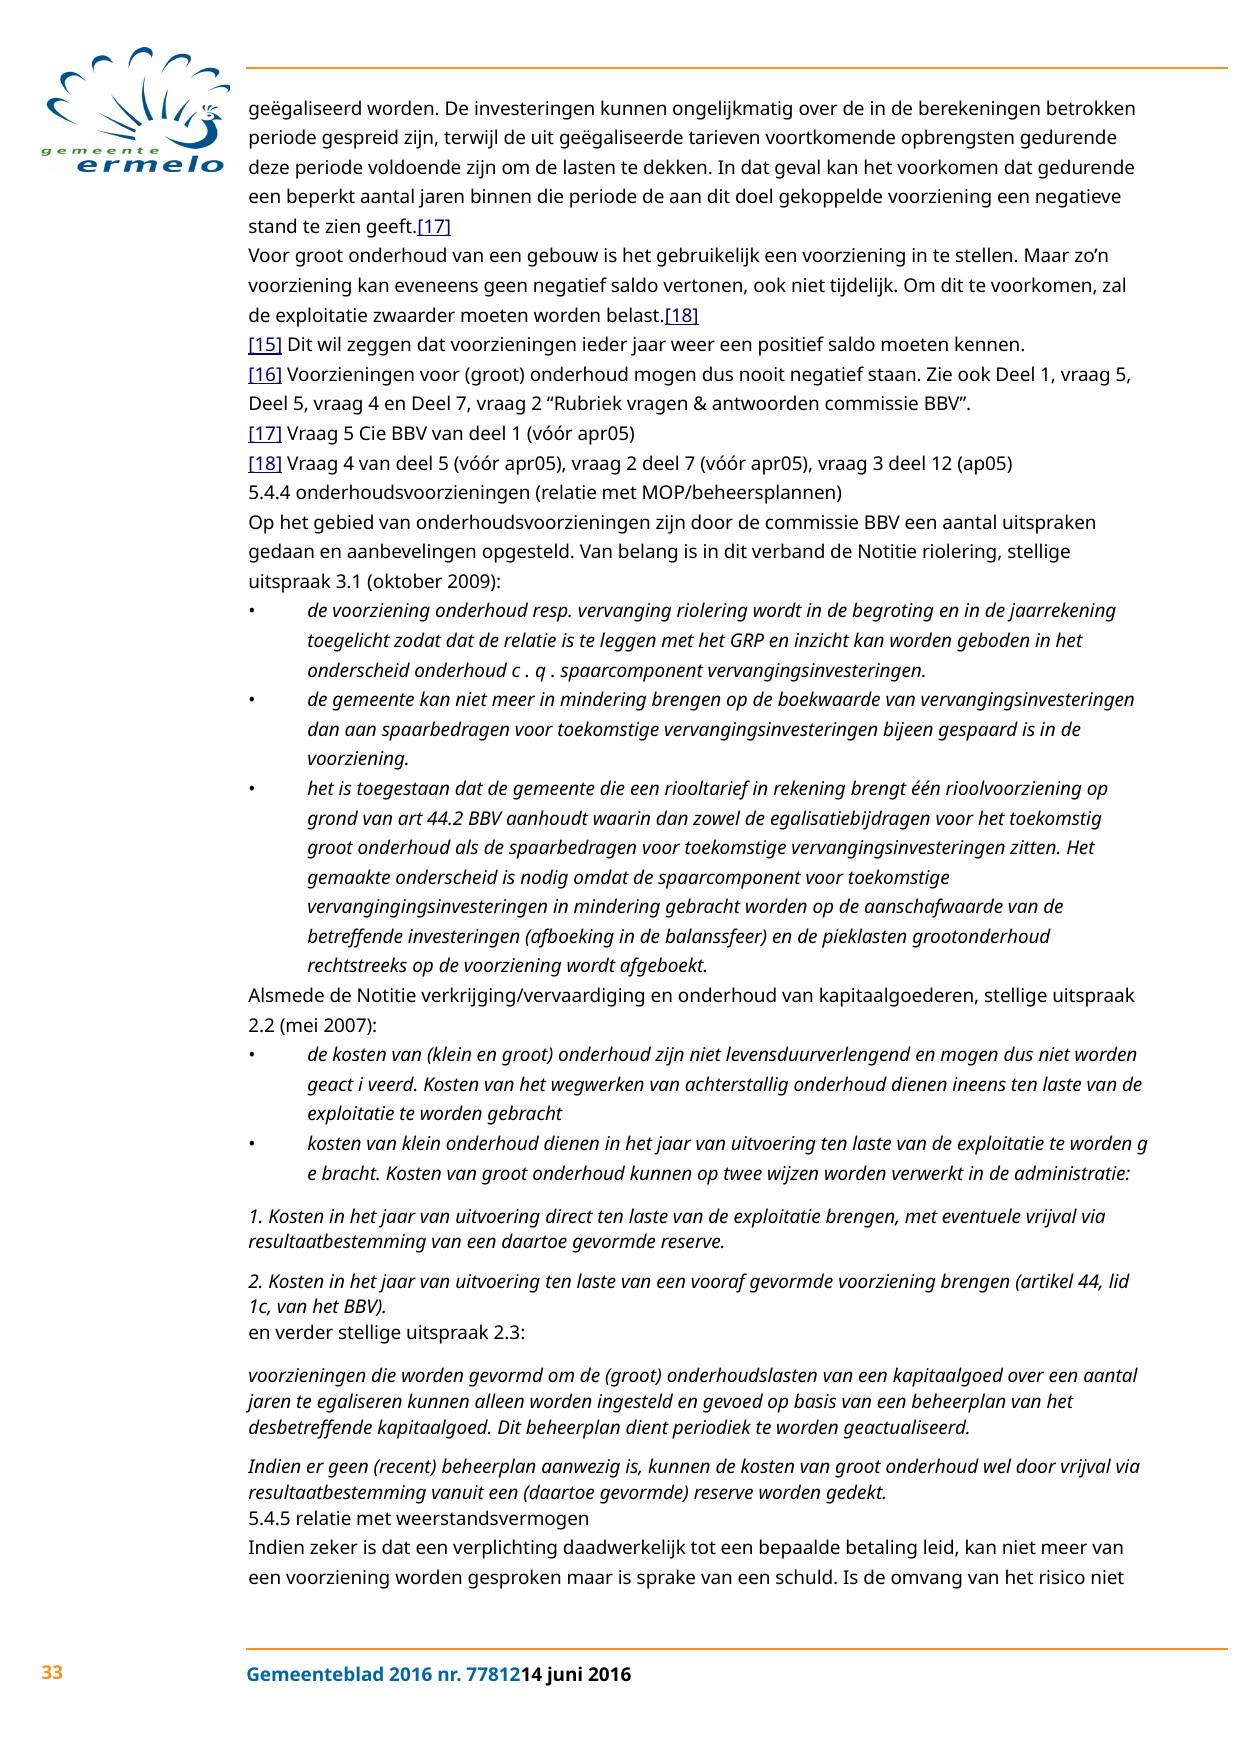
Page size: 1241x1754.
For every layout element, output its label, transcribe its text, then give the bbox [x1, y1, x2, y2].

picture [41, 47, 231, 172]
text Indien zeker is dat een verplichting daadwerkelijk tot een bepaalde betaling leid, kan niet meer van een voorziening worden gesproken maar is sprake van een schuld. Is de omvang van het risico niet [248, 1534, 1152, 1589]
list de voorziening onderhoud resp. vervanging riolering wordt in de begroting en in de jaarrekening toegelicht zodat dat de relatie is te leggen met het GRP en inzicht kan worden geboden in het onderscheid onderhoud c . q . spaarcomponent vervangingsinvesteringen. [248, 598, 1152, 683]
text voorzieningen die worden gevormd om de (groot) onderhoudslasten van een kapitaalgoed over een aantal jaren te egaliseren kunnen alleen worden ingesteld en gevoed op basis van een beheerplan van het desbetreffende kapitaalgoed. Dit beheerplan dient periodiek te worden geactualiseerd. [248, 1362, 1152, 1440]
list kosten van klein onderhoud dienen in het jaar van uitvoering ten laste van de exploitatie te worden g e bracht. Kosten van groot onderhoud kunnen op twee wijzen worden verwerkt in de administratie: [248, 1130, 1152, 1186]
text Alsmede de Notitie verkrijging/vervaardiging en onderhoud van kapitaalgoederen, stellige uitspraak 2.2 (mei 2007): [248, 982, 1152, 1038]
text 5.4.5 relatie met weerstandsvermogen [248, 1505, 1152, 1530]
text en verder stellige uitspraak 2.3: [248, 1319, 1152, 1345]
text [18] Vraag 4 van deel 5 (vóór apr05), vraag 2 deel 7 (vóór apr05), vraag 3 deel 12 (ap05) [248, 450, 1152, 476]
text Indien er geen (recent) beheerplan aanwezig is, kunnen de kosten van groot onderhoud wel door vrijval via resultaatbestemming vanuit een (daartoe gevormde) reserve worden gedekt. [248, 1453, 1152, 1505]
text [15] Dit wil zeggen dat voorzieningen ieder jaar weer een positief saldo moeten kennen. [248, 331, 1152, 357]
list de gemeente kan niet meer in mindering brengen op de boekwaarde van vervangingsinvesteringen dan aan spaarbedragen voor toekomstige vervangingsinvesteringen bijeen gespaard is in de voorziening. [248, 686, 1152, 771]
text 1. Kosten in het jaar van uitvoering direct ten laste van de exploitatie brengen, met eventuele vrijval via resultaatbestemming van een daartoe gevormde reserve. [248, 1203, 1152, 1254]
text Op het gebied van onderhoudsvoorzieningen zijn door de commissie BBV een aantal uitspraken gedaan en aanbevelingen opgesteld. Van belang is in dit verband de Notitie riolering, stellige uitspraak 3.1 (oktober 2009): [248, 509, 1152, 594]
text 5.4.4 onderhoudsvoorzieningen (relatie met MOP/beheersplannen) [248, 479, 1152, 505]
text 2. Kosten in het jaar van uitvoering ten laste van een vooraf gevormde voorziening brengen (artikel 44, lid 1c, van het BBV). [248, 1268, 1152, 1319]
text [16] Voorzieningen voor (groot) onderhoud mogen dus nooit negatief staan. Zie ook Deel 1, vraag 5, Deel 5, vraag 4 en Deel 7, vraag 2 “Rubriek vragen & antwoorden commissie BBV”. [248, 361, 1152, 416]
list de kosten van (klein en groot) onderhoud zijn niet levensduurverlengend en mogen dus niet worden geact i veerd. Kosten van het wegwerken van achterstallig onderhoud dienen ineens ten laste van de exploitatie te worden gebracht [248, 1041, 1152, 1126]
text geëgaliseerd worden. De investeringen kunnen ongelijkmatig over de in de berekeningen betrokken periode gespreid zijn, terwijl de uit geëgaliseerde tarieven voortkomende opbrengsten gedurende deze periode voldoende zijn om de lasten te dekken. In dat geval kan het voorkomen dat gedurende een beperkt aantal jaren binnen die periode de aan dit doel gekoppelde voorziening een negatieve stand te zien geeft.[17] [248, 95, 1152, 239]
text Voor groot onderhoud van een gebouw is het gebruikelijk een voorziening in te stellen. Maar zo’n voorziening kan eveneens geen negatief saldo vertonen, ook niet tijdelijk. Om dit te voorkomen, zal de exploitatie zwaarder moeten worden belast.[18] [248, 243, 1152, 328]
text [17] Vraag 5 Cie BBV van deel 1 (vóór apr05) [248, 420, 1152, 446]
list het is toegestaan dat de gemeente die een riooltarief in rekening brengt één rioolvoorziening op grond van art 44.2 BBV aanhoudt waarin dan zowel de egalisatiebijdragen voor het toekomstig groot onderhoud als de spaarbedragen voor toekomstige vervangingsinvesteringen zitten. Het gemaakte onderscheid is nodig omdat de spaarcomponent voor toekomstige vervangingingsinvesteringen in mindering gebracht worden op de aanschafwaarde van de betreffende investeringen (afboeking in de balanssfeer) en de pieklasten grootonderhoud rechtstreeks op de voorziening wordt afgeboekt. [248, 775, 1152, 978]
